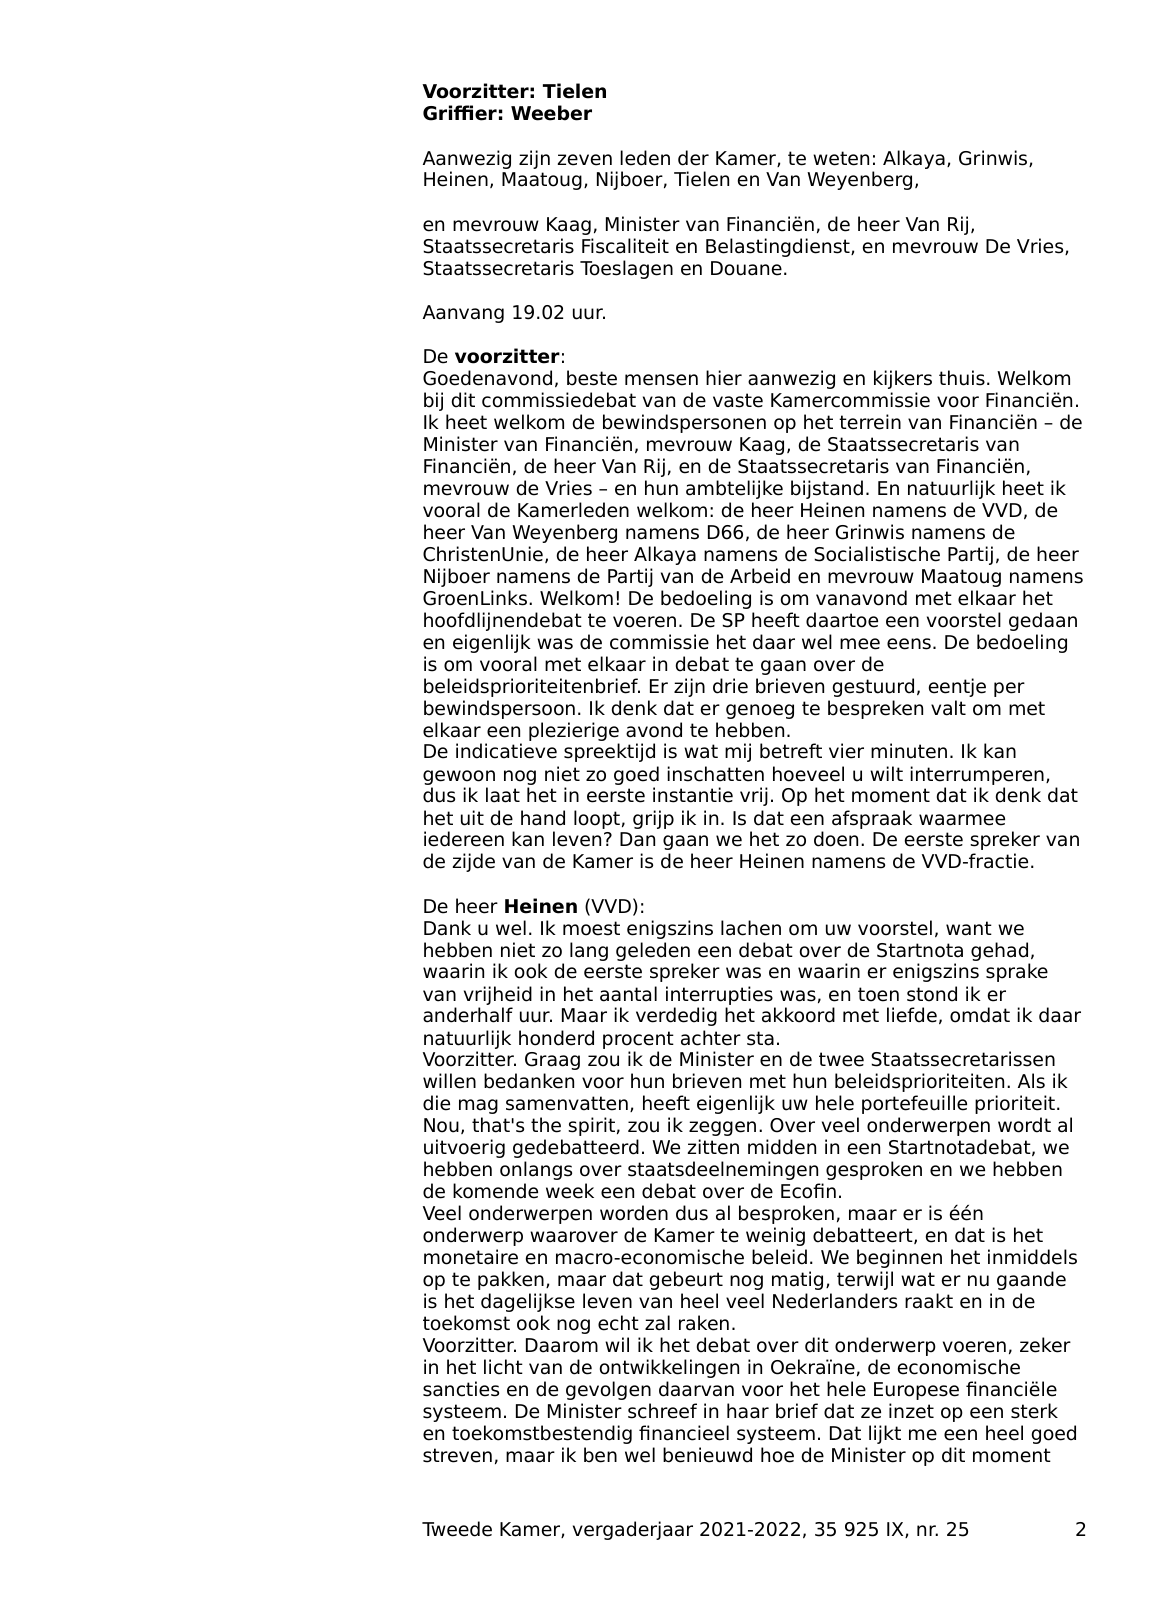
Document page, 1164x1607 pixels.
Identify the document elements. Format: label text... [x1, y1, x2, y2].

text Aanvang 19.02 uur. [422, 302, 1087, 324]
text Voorzitter. Graag zou ik de Minister en de twee Staatssecretarissen willen bedanken voor hun brieven met hun beleidsprioriteiten. Als ik die mag samenvatten, heeft eigenlijk uw hele portefeuille prioriteit. Nou, that's the spirit, zou ik zeggen. Over veel onderwerpen wordt al uitvoerig gedebatteerd. We zitten midden in een Startnotadebat, we hebben onlangs over staatsdeelnemingen gesproken en we hebben de komende week een debat over de Ecofin. [422, 1049, 1087, 1203]
text Griffier: Weeber [422, 103, 1087, 125]
text De voorzitter: [422, 346, 1087, 368]
text De indicatieve spreektijd is wat mij betreft vier minuten. Ik kan gewoon nog niet zo goed inschatten hoeveel u wilt interrumperen, dus ik laat het in eerste instantie vrij. Op het moment dat ik denk dat het uit de hand loopt, grijp ik in. Is dat een afspraak waarmee iedereen kan leven? Dan gaan we het zo doen. De eerste spreker van de zijde van de Kamer is de heer Heinen namens de VVD-fractie. [422, 741, 1087, 873]
text en mevrouw Kaag, Minister van Financiën, de heer Van Rij, Staatssecretaris Fiscaliteit en Belastingdienst, en mevrouw De Vries, Staatssecretaris Toeslagen en Douane. [422, 213, 1087, 279]
text Aanwezig zijn zeven leden der Kamer, te weten: Alkaya, Grinwis, Heinen, Maatoug, Nijboer, Tielen en Van Weyenberg, [422, 147, 1087, 191]
text De heer Heinen (VVD): [422, 896, 1087, 917]
text Goedenavond, beste mensen hier aanwezig en kijkers thuis. Welkom bij dit commissiedebat van de vaste Kamercommissie voor Financiën. Ik heet welkom de bewindspersonen op het terrein van Financiën – de Minister van Financiën, mevrouw Kaag, de Staatssecretaris van Financiën, de heer Van Rij, en de Staatssecretaris van Financiën, mevrouw de Vries – en hun ambtelijke bijstand. En natuurlijk heet ik vooral de Kamerleden welkom: de heer Heinen namens de VVD, de heer Van Weyenberg namens D66, de heer Grinwis namens de ChristenUnie, de heer Alkaya namens de Socialistische Partij, de heer Nijboer namens de Partij van de Arbeid en mevrouw Maatoug namens GroenLinks. Welkom! De bedoeling is om vanavond met elkaar het hoofdlijnendebat te voeren. De SP heeft daartoe een voorstel gedaan en eigenlijk was de commissie het daar wel mee eens. De bedoeling is om vooral met elkaar in debat te gaan over de beleidsprioriteitenbrief. Er zijn drie brieven gestuurd, eentje per bewindspersoon. Ik denk dat er genoeg te bespreken valt om met elkaar een plezierige avond te hebben. [422, 368, 1087, 741]
text Voorzitter. Daarom wil ik het debat over dit onderwerp voeren, zeker in het licht van de ontwikkelingen in Oekraïne, de economische sancties en de gevolgen daarvan voor het hele Europese financiële systeem. De Minister schreef in haar brief dat ze inzet op een sterk en toekomstbestendig financieel systeem. Dat lijkt me een heel goed streven, maar ik ben wel benieuwd hoe de Minister op dit moment [422, 1335, 1087, 1467]
text Voorzitter: Tielen [422, 81, 1087, 103]
text Veel onderwerpen worden dus al besproken, maar er is één onderwerp waarover de Kamer te weinig debatteert, en dat is het monetaire en macro-economische beleid. We beginnen het inmiddels op te pakken, maar dat gebeurt nog matig, terwijl wat er nu gaande is het dagelijkse leven van heel veel Nederlanders raakt en in de toekomst ook nog echt zal raken. [422, 1203, 1087, 1335]
text Dank u wel. Ik moest enigszins lachen om uw voorstel, want we hebben niet zo lang geleden een debat over de Startnota gehad, waarin ik ook de eerste spreker was en waarin er enigszins sprake van vrijheid in het aantal interrupties was, en toen stond ik er anderhalf uur. Maar ik verdedig het akkoord met liefde, omdat ik daar natuurlijk honderd procent achter sta. [422, 917, 1087, 1049]
